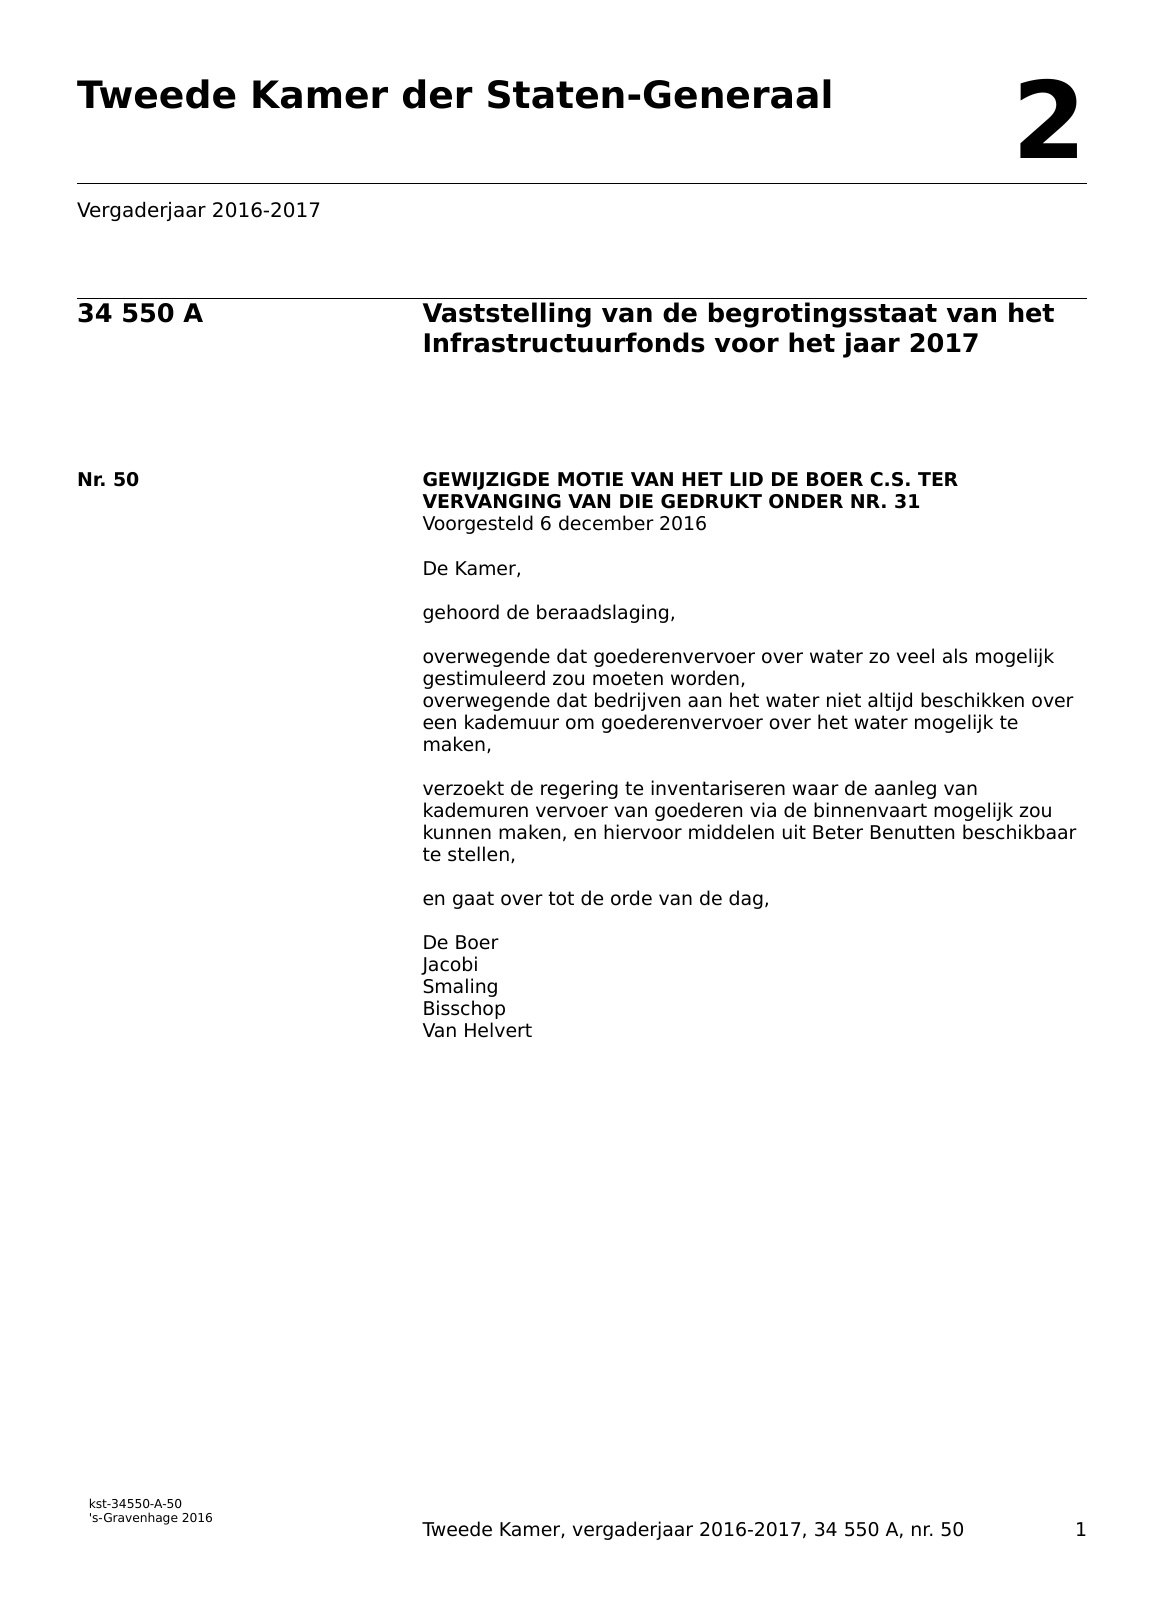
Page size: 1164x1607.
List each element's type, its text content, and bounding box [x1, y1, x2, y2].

text Voorgesteld 6 december 2016 [422, 513, 1087, 535]
text kst-34550-A-50 [88, 1497, 323, 1511]
subtitle 34 550 A Vaststelling van de begrotingsstaat van het Infrastructuurfonds voor het jaar 2017 [77, 299, 1087, 358]
text overwegende dat goederenvervoer over water zo veel als mogelijk gestimuleerd zou moeten worden, [422, 646, 1087, 690]
text Van Helvert [422, 1020, 1087, 1042]
text verzoekt de regering te inventariseren waar de aanleg van kademuren vervoer van goederen via de binnenvaart mogelijk zou kunnen maken, en hiervoor middelen uit Beter Benutten beschikbaar te stellen, [422, 778, 1087, 866]
text gehoord de beraadslaging, [422, 602, 1087, 624]
table_header Tweede Kamer der Staten-Generaal [77, 59, 886, 183]
text De Boer [422, 932, 1087, 954]
subtitle Nr. 50 GEWIJZIGDE MOTIE VAN HET LID DE BOER C.S. TER VERVANGING VAN DIE GEDRUKT ONDER NR. 31 [77, 469, 1087, 513]
text Smaling [422, 976, 1087, 998]
table_cell Vergaderjaar 2016-2017 [77, 184, 1087, 298]
text Bisschop [422, 998, 1087, 1020]
text en gaat over tot de orde van de dag, [422, 888, 1087, 910]
text De Kamer, [422, 557, 1087, 579]
text overwegende dat bedrijven aan het water niet altijd beschikken over een kademuur om goederenvervoer over het water mogelijk te maken, [422, 690, 1087, 756]
text 's-Gravenhage 2016 [88, 1511, 323, 1525]
table_header 2 [886, 59, 1087, 183]
text Jacobi [422, 954, 1087, 976]
